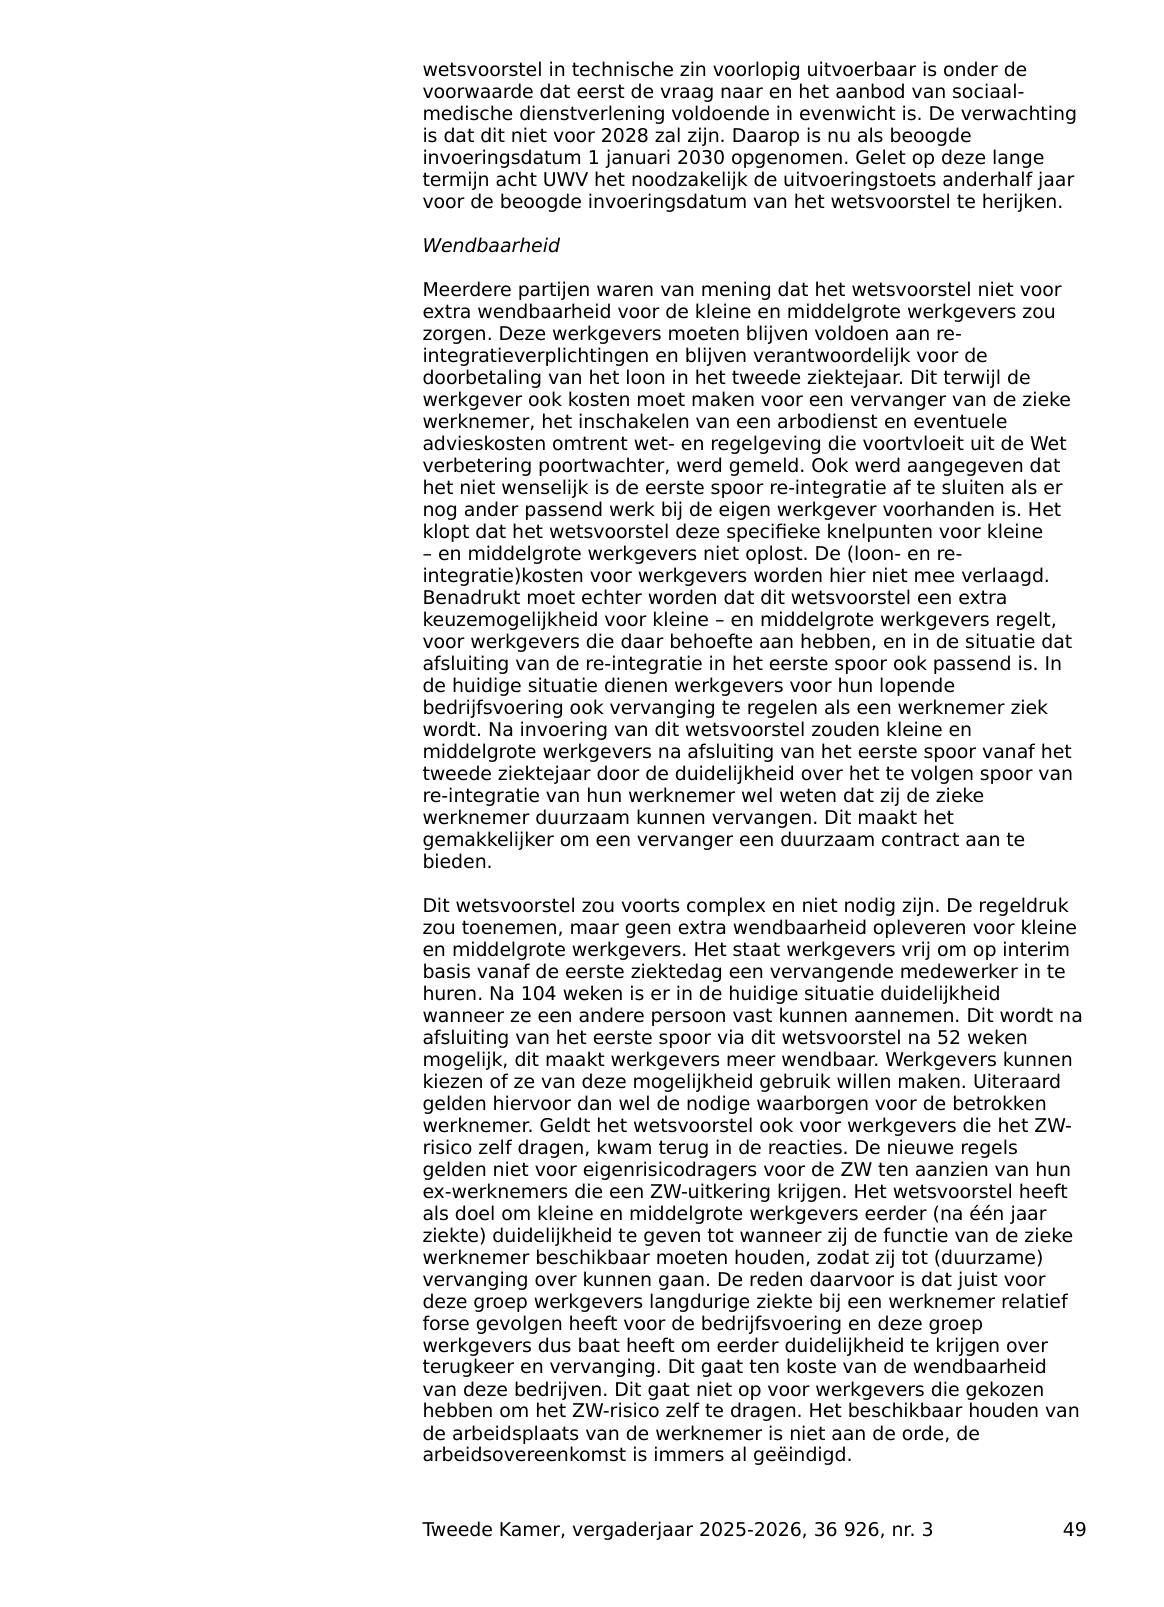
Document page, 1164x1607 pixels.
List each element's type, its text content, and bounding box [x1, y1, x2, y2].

text Meerdere partijen waren van mening dat het wetsvoorstel niet voor extra wendbaarheid voor de kleine en middelgrote werkgevers zou zorgen. Deze werkgevers moeten blijven voldoen aan re-integratieverplichtingen en blijven verantwoordelijk voor de doorbetaling van het loon in het tweede ziektejaar. Dit terwijl de werkgever ook kosten moet maken voor een vervanger van de zieke werknemer, het inschakelen van een arbodienst en eventuele advieskosten omtrent wet- en regelgeving die voortvloeit uit de Wet verbetering poortwachter, werd gemeld. Ook werd aangegeven dat het niet wenselijk is de eerste spoor re-integratie af te sluiten als er nog ander passend werk bij de eigen werkgever voorhanden is. Het klopt dat het wetsvoorstel deze specifieke knelpunten voor kleine – en middelgrote werkgevers niet oplost. De (loon- en re-integratie)kosten voor werkgevers worden hier niet mee verlaagd. Benadrukt moet echter worden dat dit wetsvoorstel een extra keuzemogelijkheid voor kleine – en middelgrote werkgevers regelt, voor werkgevers die daar behoefte aan hebben, en in de situatie dat afsluiting van de re-integratie in het eerste spoor ook passend is. In de huidige situatie dienen werkgevers voor hun lopende bedrijfsvoering ook vervanging te regelen als een werknemer ziek wordt. Na invoering van dit wetsvoorstel zouden kleine en middelgrote werkgevers na afsluiting van het eerste spoor vanaf het tweede ziektejaar door de duidelijkheid over het te volgen spoor van re-integratie van hun werknemer wel weten dat zij de zieke werknemer duurzaam kunnen vervangen. Dit maakt het gemakkelijker om een vervanger een duurzaam contract aan te bieden. [422, 279, 1087, 873]
subtitle Wendbaarheid [422, 235, 1087, 257]
text Dit wetsvoorstel zou voorts complex en niet nodig zijn. De regeldruk zou toenemen, maar geen extra wendbaarheid opleveren voor kleine en middelgrote werkgevers. Het staat werkgevers vrij om op interim basis vanaf de eerste ziektedag een vervangende medewerker in te huren. Na 104 weken is er in de huidige situatie duidelijkheid wanneer ze een andere persoon vast kunnen aannemen. Dit wordt na afsluiting van het eerste spoor via dit wetsvoorstel na 52 weken mogelijk, dit maakt werkgevers meer wendbaar. Werkgevers kunnen kiezen of ze van deze mogelijkheid gebruik willen maken. Uiteraard gelden hiervoor dan wel de nodige waarborgen voor de betrokken werknemer. Geldt het wetsvoorstel ook voor werkgevers die het ZW-risico zelf dragen, kwam terug in de reacties. De nieuwe regels gelden niet voor eigenrisicodragers voor de ZW ten aanzien van hun ex-werknemers die een ZW-uitkering krijgen. Het wetsvoorstel heeft als doel om kleine en middelgrote werkgevers eerder (na één jaar ziekte) duidelijkheid te geven tot wanneer zij de functie van de zieke werknemer beschikbaar moeten houden, zodat zij tot (duurzame) vervanging over kunnen gaan. De reden daarvoor is dat juist voor deze groep werkgevers langdurige ziekte bij een werknemer relatief forse gevolgen heeft voor de bedrijfsvoering en deze groep werkgevers dus baat heeft om eerder duidelijkheid te krijgen over terugkeer en vervanging. Dit gaat ten koste van de wendbaarheid van deze bedrijven. Dit gaat niet op voor werkgevers die gekozen hebben om het ZW-risico zelf te dragen. Het beschikbaar houden van de arbeidsplaats van de werknemer is niet aan de orde, de arbeidsovereenkomst is immers al geëindigd. [422, 895, 1087, 1466]
text wetsvoorstel in technische zin voorlopig uitvoerbaar is onder de voorwaarde dat eerst de vraag naar en het aanbod van sociaal-medische dienstverlening voldoende in evenwicht is. De verwachting is dat dit niet voor 2028 zal zijn. Daarop is nu als beoogde invoeringsdatum 1 januari 2030 opgenomen. Gelet op deze lange termijn acht UWV het noodzakelijk de uitvoeringstoets anderhalf jaar voor de beoogde invoeringsdatum van het wetsvoorstel te herijken. [422, 59, 1087, 213]
